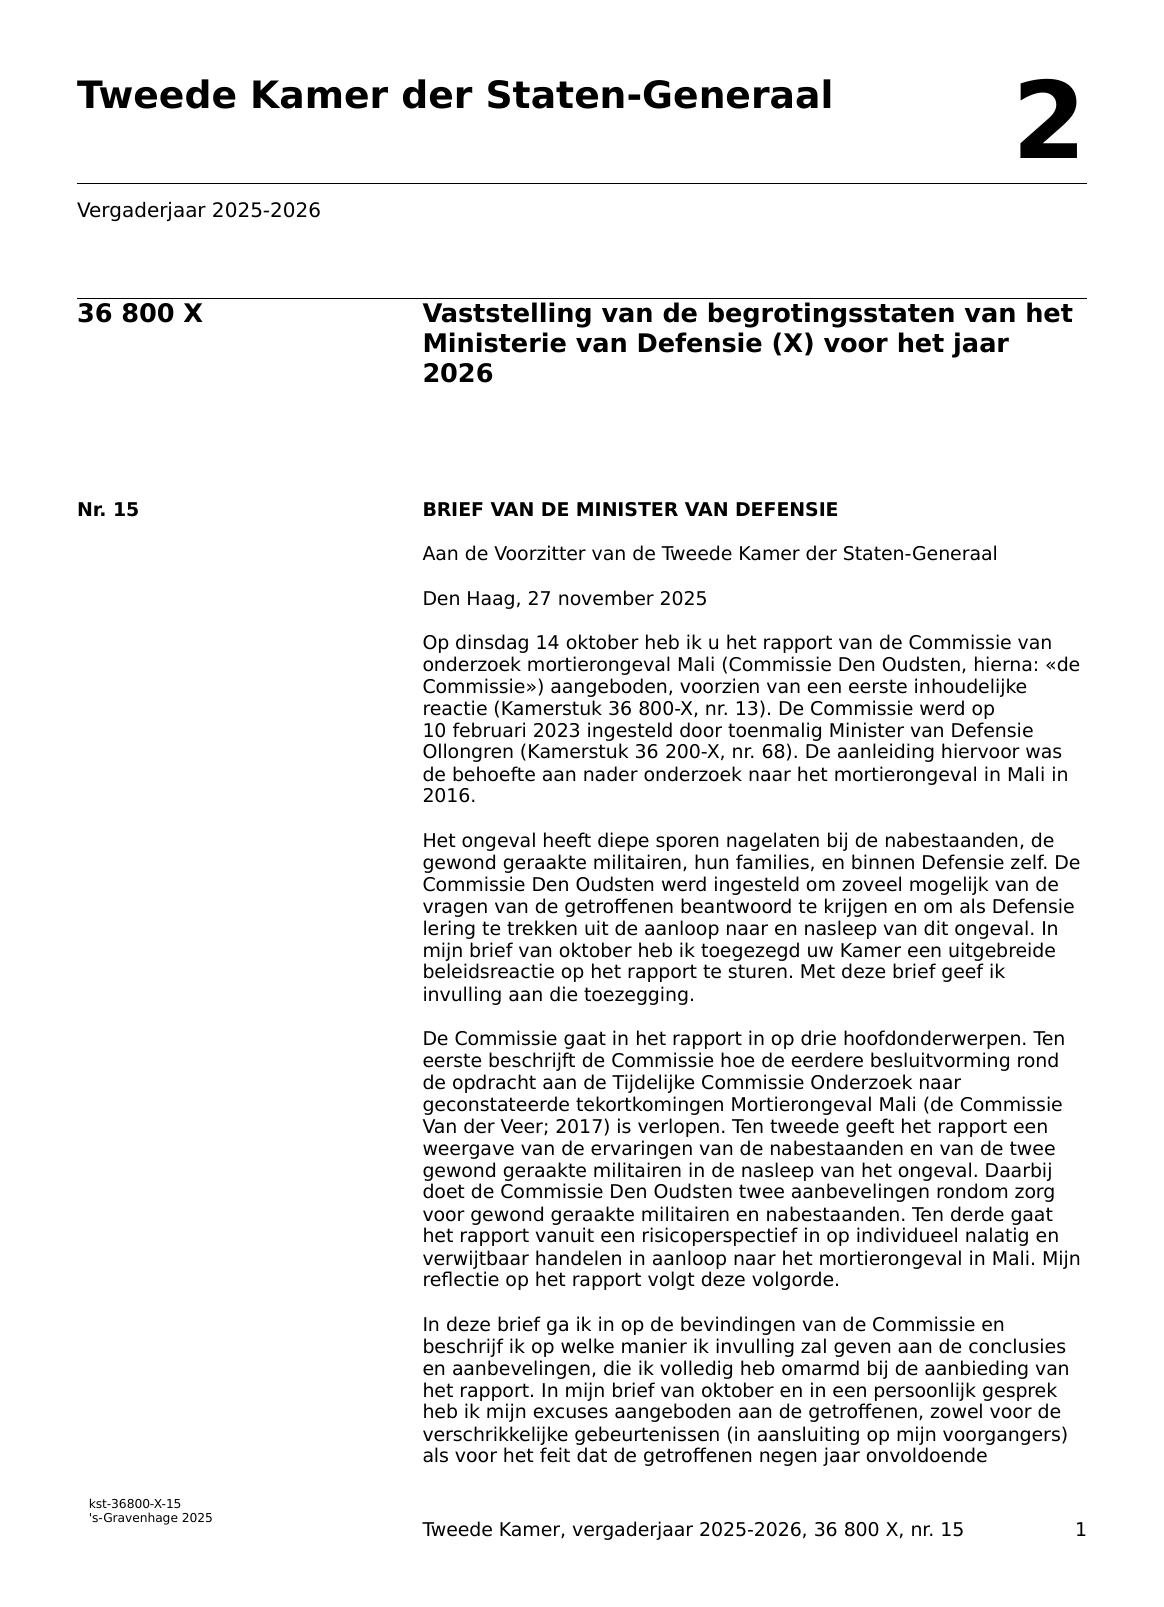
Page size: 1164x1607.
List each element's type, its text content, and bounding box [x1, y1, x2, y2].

text Het ongeval heeft diepe sporen nagelaten bij de nabestaanden, de gewond geraakte militairen, hun families, en binnen Defensie zelf. De Commissie Den Oudsten werd ingesteld om zoveel mogelijk van de vragen van de getroffenen beantwoord te krijgen en om als Defensie lering te trekken uit de aanloop naar en nasleep van dit ongeval. In mijn brief van oktober heb ik toegezegd uw Kamer een uitgebreide beleidsreactie op het rapport te sturen. Met deze brief geef ik invulling aan die toezegging. [422, 829, 1087, 1005]
text De Commissie gaat in het rapport in op drie hoofdonderwerpen. Ten eerste beschrijft de Commissie hoe de eerdere besluitvorming rond de opdracht aan de Tijdelijke Commissie Onderzoek naar geconstateerde tekortkomingen Mortierongeval Mali (de Commissie Van der Veer; 2017) is verlopen. Ten tweede geeft het rapport een weergave van de ervaringen van de nabestaanden en van de twee gewond geraakte militairen in de nasleep van het ongeval. Daarbij doet de Commissie Den Oudsten twee aanbevelingen rondom zorg voor gewond geraakte militairen en nabestaanden. Ten derde gaat het rapport vanuit een risicoperspectief in op individueel nalatig en verwijtbaar handelen in aanloop naar het mortierongeval in Mali. Mijn reflectie op het rapport volgt deze volgorde. [422, 1028, 1087, 1291]
text Aan de Voorzitter van de Tweede Kamer der Staten-Generaal [422, 543, 1087, 565]
table_cell Vergaderjaar 2025-2026 [77, 184, 1087, 298]
text 's-Gravenhage 2025 [88, 1511, 323, 1525]
subtitle 36 800 X Vaststelling van de begrotingsstaten van het Ministerie van Defensie (X) voor het jaar 2026 [77, 299, 1087, 388]
text kst-36800-X-15 [88, 1497, 323, 1511]
text In deze brief ga ik in op de bevindingen van de Commissie en beschrijf ik op welke manier ik invulling zal geven aan de conclusies en aanbevelingen, die ik volledig heb omarmd bij de aanbieding van het rapport. In mijn brief van oktober en in een persoonlijk gesprek heb ik mijn excuses aangeboden aan de getroffenen, zowel voor de verschrikkelijke gebeurtenissen (in aansluiting op mijn voorgangers) als voor het feit dat de getroffenen negen jaar onvoldoende [422, 1313, 1087, 1467]
subtitle Nr. 15 BRIEF VAN DE MINISTER VAN DEFENSIE [77, 499, 1087, 521]
text Op dinsdag 14 oktober heb ik u het rapport van de Commissie van onderzoek mortierongeval Mali (Commissie Den Oudsten, hierna: «de Commissie») aangeboden, voorzien van een eerste inhoudelijke reactie (Kamerstuk 36 800-X, nr. 13). De Commissie werd op 10 februari 2023 ingesteld door toenmalig Minister van Defensie Ollongren (Kamerstuk 36 200-X, nr. 68). De aanleiding hiervoor was de behoefte aan nader onderzoek naar het mortierongeval in Mali in 2016. [422, 632, 1087, 807]
table_header 2 [886, 59, 1087, 183]
table_header Tweede Kamer der Staten-Generaal [77, 59, 886, 183]
text Den Haag, 27 november 2025 [422, 587, 1087, 609]
